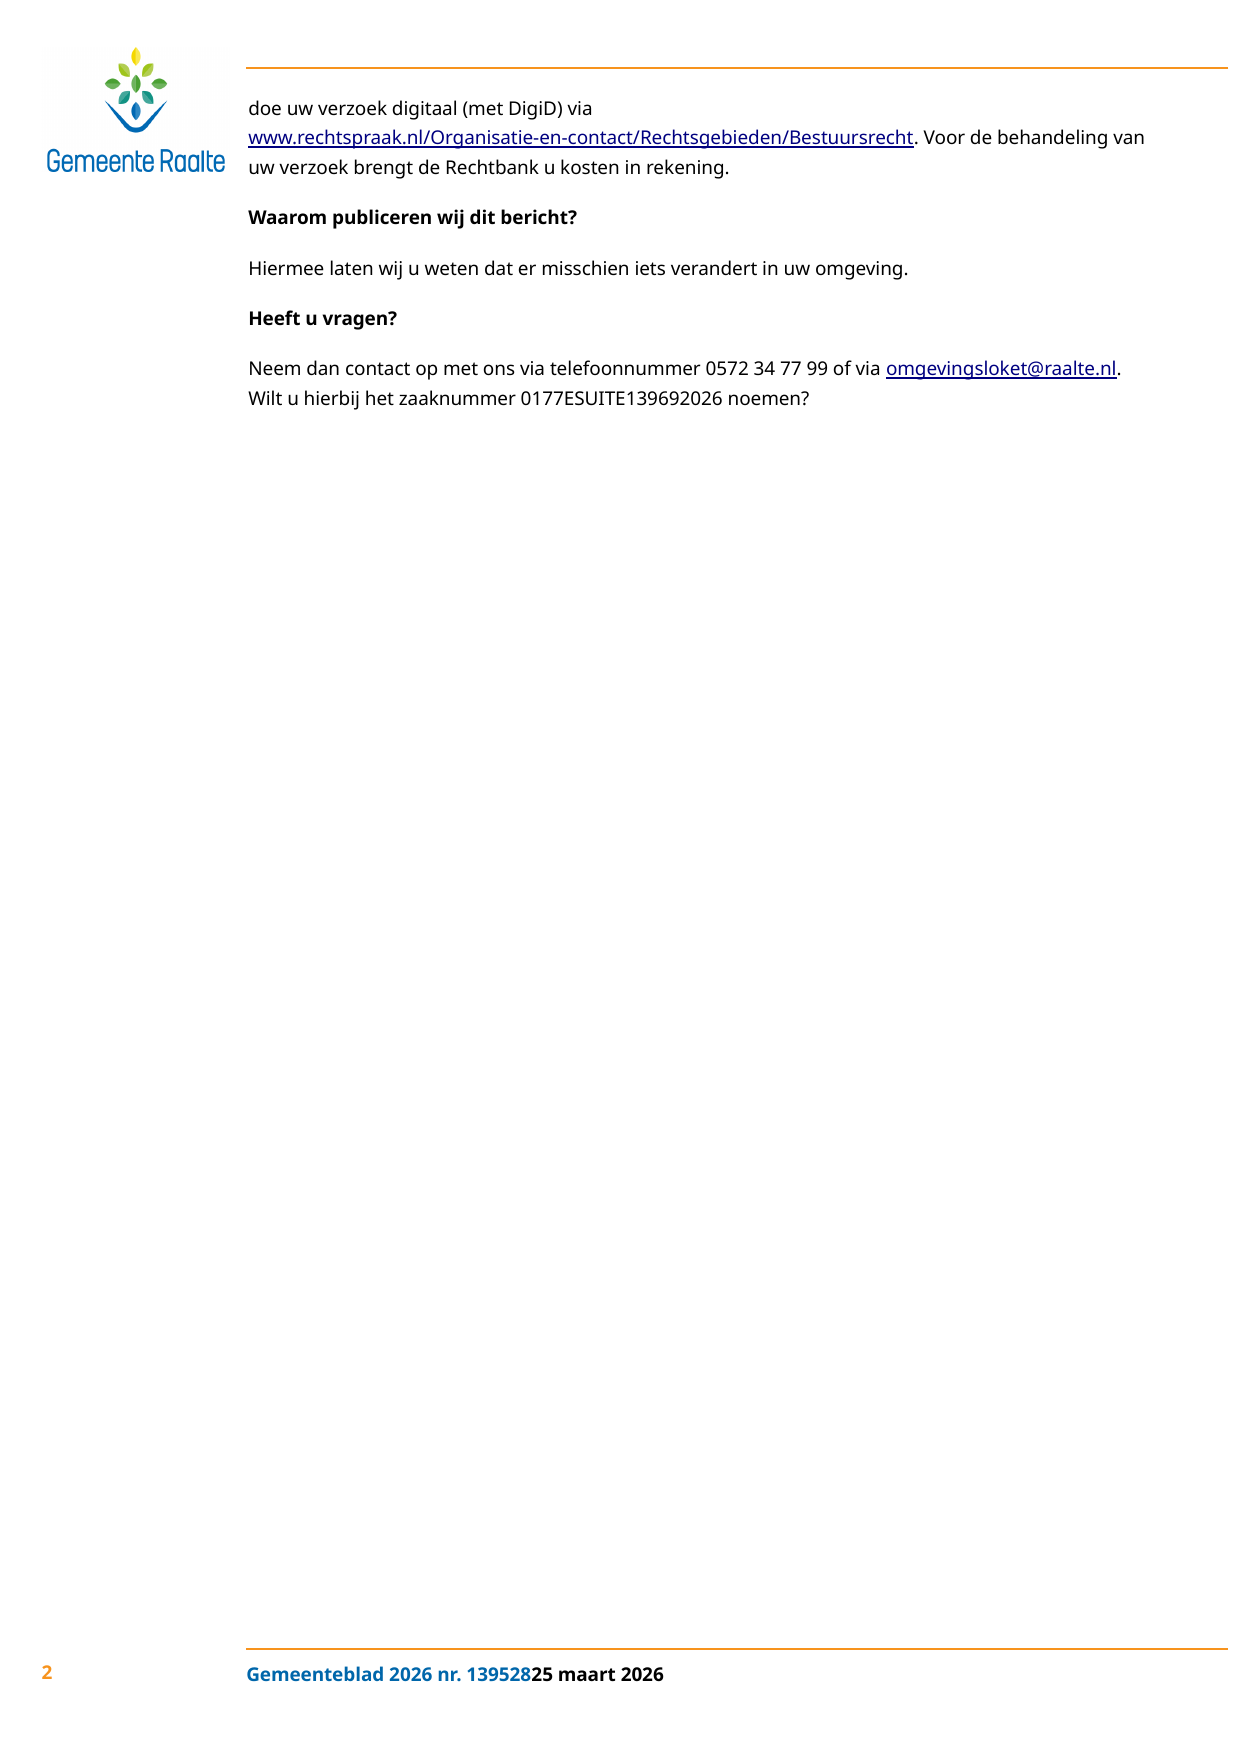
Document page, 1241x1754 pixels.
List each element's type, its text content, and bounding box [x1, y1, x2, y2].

text Neem dan contact op met ons via telefoonnummer 0572 34 77 99 of via omgevingsloket@raalte.nl. Wilt u hierbij het zaaknummer 0177ESUITE139692026 noemen? [248, 356, 1152, 411]
picture [41, 47, 231, 172]
text Heeft u vragen? [248, 305, 1152, 331]
text doe uw verzoek digitaal (met DigiD) via www.rechtspraak.nl/Organisatie-en-contact/Rechtsgebieden/Bestuursrecht. Voor de behandeling van uw verzoek brengt de Rechtbank u kosten in rekening. [248, 95, 1152, 180]
text Hiermee laten wij u weten dat er misschien iets verandert in uw omgeving. [248, 255, 1152, 281]
text Waarom publiceren wij dit bericht? [248, 204, 1152, 230]
